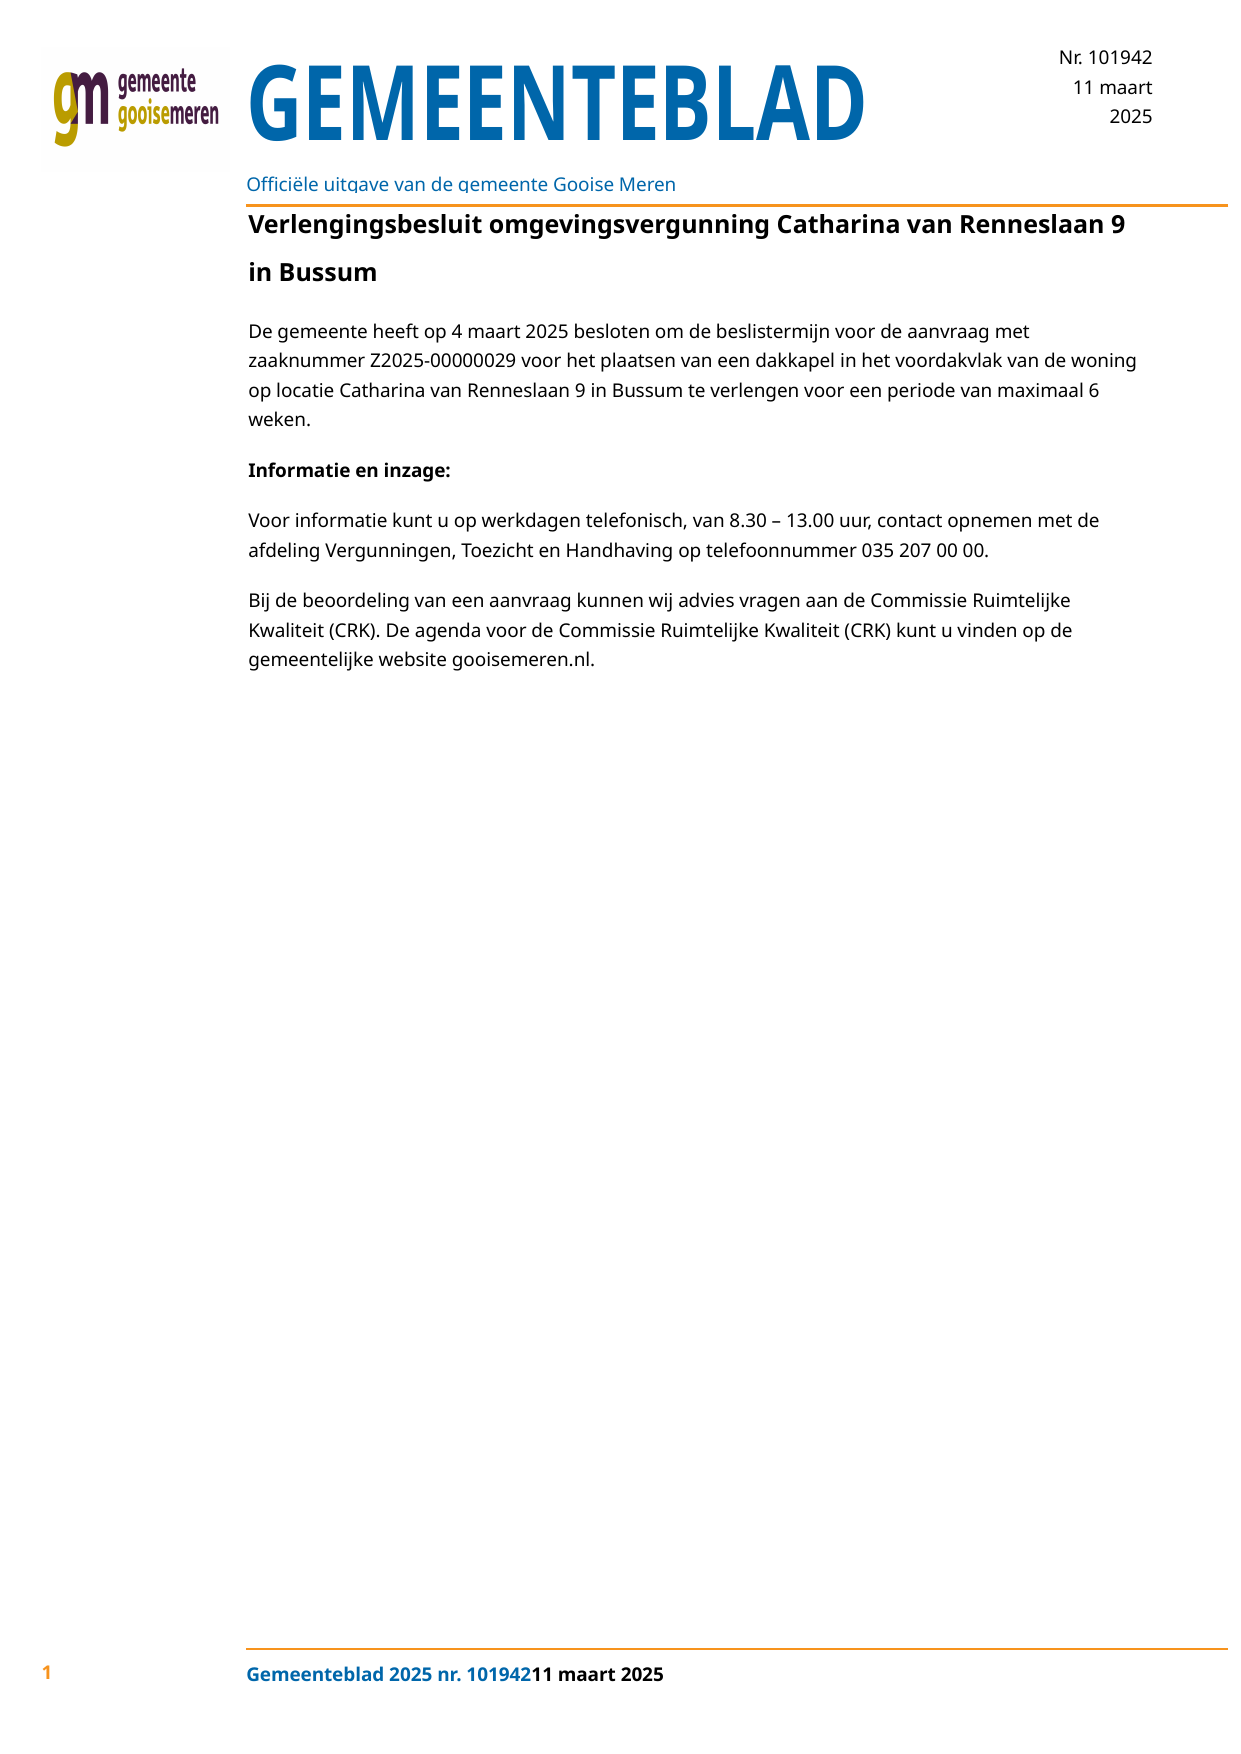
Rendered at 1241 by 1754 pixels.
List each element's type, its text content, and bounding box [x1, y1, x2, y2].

text De gemeente heeft op 4 maart 2025 besloten om de beslistermijn voor de aanvraag met zaaknummer Z2025-00000029 voor het plaatsen van een dakkapel in het voordakvlak van de woning op locatie Catharina van Renneslaan 9 in Bussum te verlengen voor een periode van maximaal 6 weken. [248, 318, 1152, 432]
picture [41, 47, 231, 172]
text Verlengingsbesluit omgevingsvergunning Catharina van Renneslaan 9 in Bussum [248, 207, 1152, 288]
text Bij de beoordeling van een aanvraag kunnen wij advies vragen aan de Commissie Ruimtelijke Kwaliteit (CRK). De agenda voor de Commissie Ruimtelijke Kwaliteit (CRK) kunt u vinden op de gemeentelijke website gooisemeren.nl. [248, 587, 1152, 672]
text Informatie en inzage: [248, 457, 1152, 483]
text Voor informatie kunt u op werkdagen telefonisch, van 8.30 – 13.00 uur, contact opnemen met de afdeling Vergunningen, Toezicht en Handhaving op telefoonnummer 035 207 00 00. [248, 507, 1152, 563]
